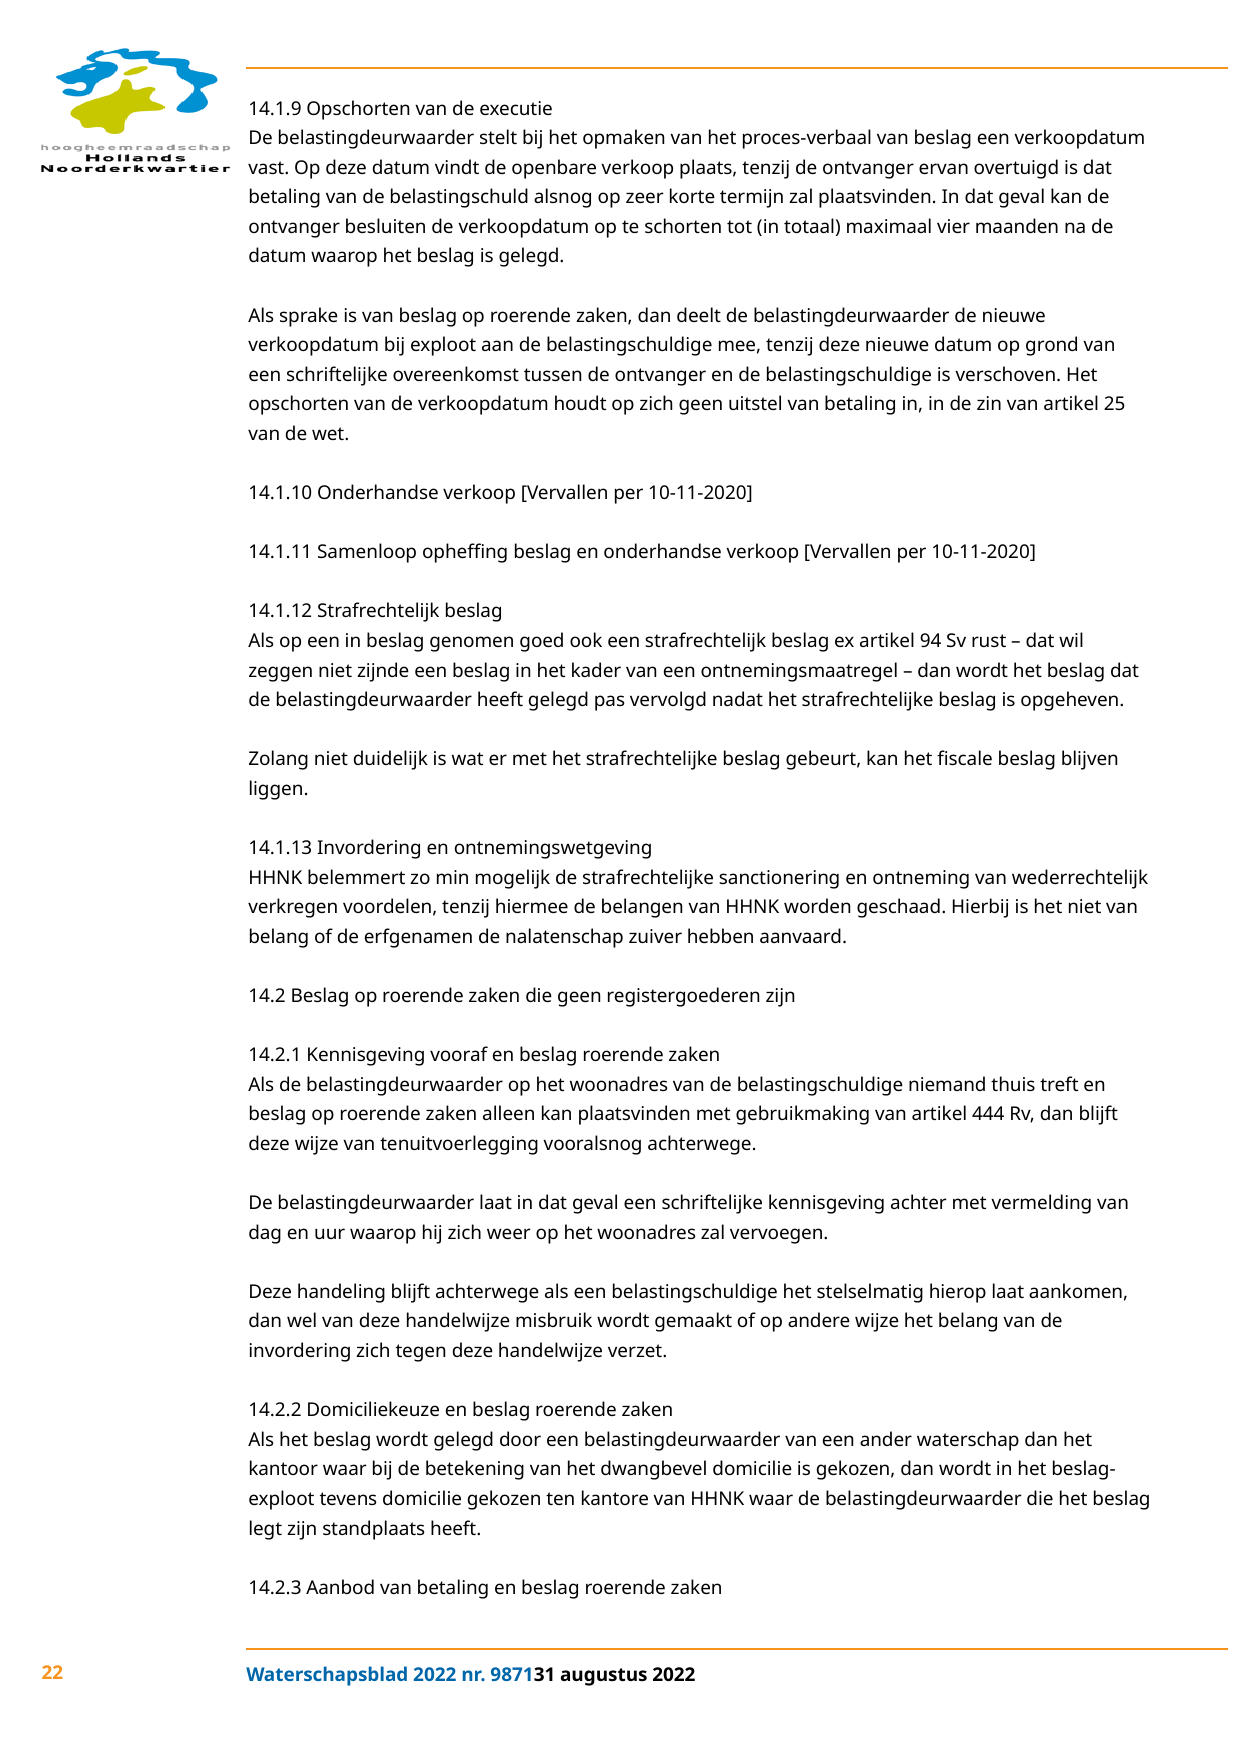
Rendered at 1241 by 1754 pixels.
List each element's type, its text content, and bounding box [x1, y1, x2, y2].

text Als op een in beslag genomen goed ook een strafrechtelijk beslag ex artikel 94 Sv rust – dat wil zeggen niet zijnde een beslag in het kader van een ontnemingsmaatregel – dan wordt het beslag dat de belastingdeurwaarder heeft gelegd pas vervolgd nadat het strafrechtelijke beslag is opgeheven. [248, 627, 1152, 712]
text 14.2.2 Domiciliekeuze en beslag roerende zaken [248, 1396, 1152, 1422]
text Als sprake is van beslag op roerende zaken, dan deelt de belastingdeurwaarder de nieuwe verkoopdatum bij exploot aan de belastingschuldige mee, tenzij deze nieuwe datum op grond van een schriftelijke overeenkomst tussen de ontvanger en de belastingschuldige is verschoven. Het opschorten van de verkoopdatum houdt op zich geen uitstel van betaling in, in de zin van artikel 25 van de wet. [248, 302, 1152, 446]
text 14.2.1 Kennisgeving vooraf en beslag roerende zaken [248, 1041, 1152, 1067]
text 14.1.10 Onderhandse verkoop [Vervallen per 10-11-2020] [248, 479, 1152, 505]
text 14.2.3 Aanbod van betaling en beslag roerende zaken [248, 1574, 1152, 1600]
text 14.1.12 Strafrechtelijk beslag [248, 598, 1152, 623]
text 14.2 Beslag op roerende zaken die geen registergoederen zijn [248, 982, 1152, 1008]
text De belastingdeurwaarder laat in dat geval een schriftelijke kennisgeving achter met vermelding van dag en uur waarop hij zich weer op het woonadres zal vervoegen. [248, 1189, 1152, 1245]
text Zolang niet duidelijk is wat er met het strafrechtelijke beslag gebeurt, kan het fiscale beslag blijven liggen. [248, 746, 1152, 801]
text 14.1.11 Samenloop opheffing beslag en onderhandse verkoop [Vervallen per 10-11-2020] [248, 538, 1152, 564]
text De belastingdeurwaarder stelt bij het opmaken van het proces-verbaal van beslag een verkoopdatum vast. Op deze datum vindt de openbare verkoop plaats, tenzij de ontvanger ervan overtuigd is dat betaling van de belastingschuld alsnog op zeer korte termijn zal plaatsvinden. In dat geval kan de ontvanger besluiten de verkoopdatum op te schorten tot (in totaal) maximaal vier maanden na de datum waarop het beslag is gelegd. [248, 124, 1152, 268]
text Deze handeling blijft achterwege als een belastingschuldige het stelselmatig hierop laat aankomen, dan wel van deze handelwijze misbruik wordt gemaakt of op andere wijze het belang van de invordering zich tegen deze handelwijze verzet. [248, 1278, 1152, 1363]
text 14.1.9 Opschorten van de executie [248, 95, 1152, 121]
text Als de belastingdeurwaarder op het woonadres van de belastingschuldige niemand thuis treft en beslag op roerende zaken alleen kan plaatsvinden met gebruikmaking van artikel 444 Rv, dan blijft deze wijze van tenuitvoerlegging vooralsnog achterwege. [248, 1071, 1152, 1156]
picture [41, 47, 231, 172]
text HHNK belemmert zo min mogelijk de strafrechtelijke sanctionering en ontneming van wederrechtelijk verkregen voordelen, tenzij hiermee de belangen van HHNK worden geschaad. Hierbij is het niet van belang of de erfgenamen de nalatenschap zuiver hebben aanvaard. [248, 864, 1152, 949]
text Als het beslag wordt gelegd door een belastingdeurwaarder van een ander waterschap dan het kantoor waar bij de betekening van het dwangbevel domicilie is gekozen, dan wordt in het beslag-exploot tevens domicilie gekozen ten kantore van HHNK waar de belastingdeurwaarder die het beslag legt zijn standplaats heeft. [248, 1426, 1152, 1541]
text 14.1.13 Invordering en ontnemingswetgeving [248, 834, 1152, 860]
